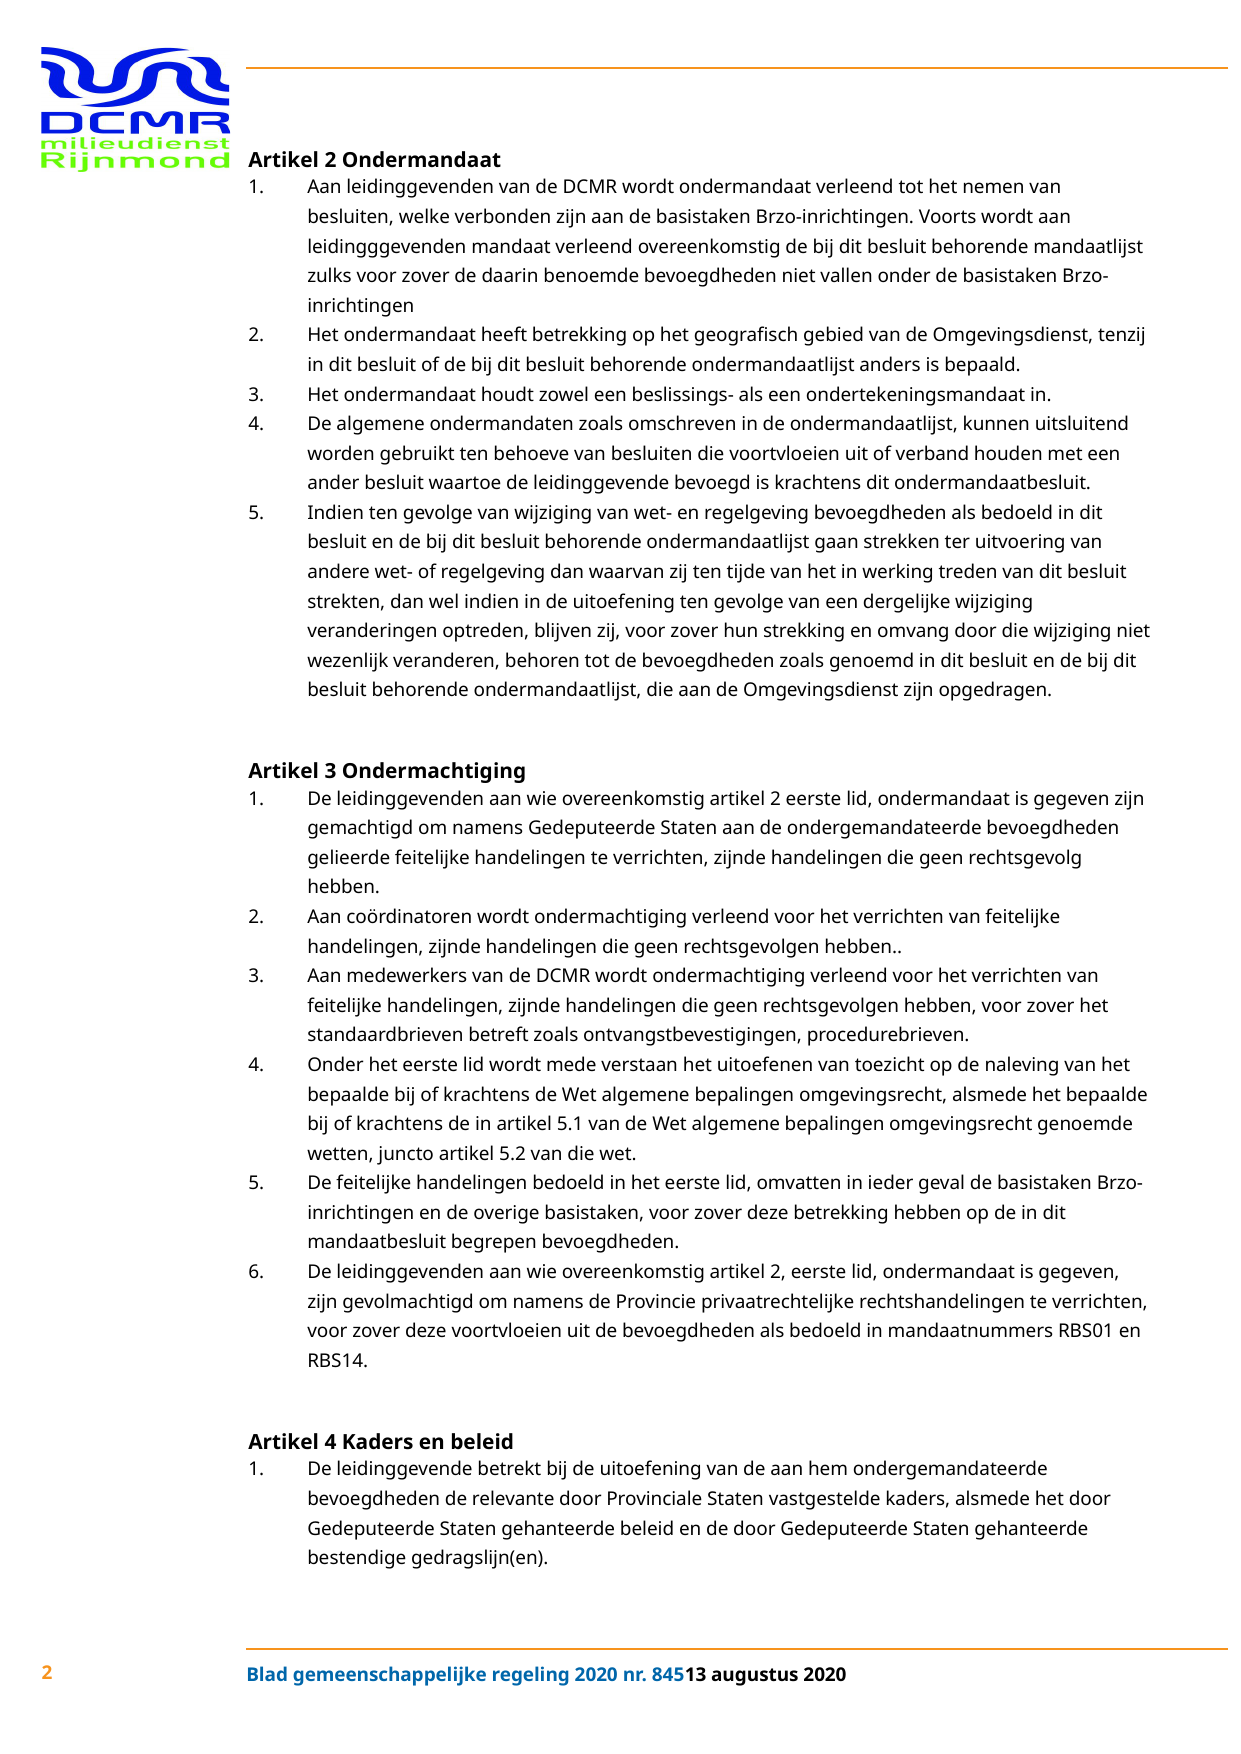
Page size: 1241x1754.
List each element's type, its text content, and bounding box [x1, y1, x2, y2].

text Artikel 3 Ondermachtiging [248, 757, 1152, 785]
list Het ondermandaat heeft betrekking op het geografisch gebied van de Omgevingsdienst, tenzij in dit besluit of de bij dit besluit behorende ondermandaatlijst anders is bepaald. [248, 322, 1152, 377]
list Onder het eerste lid wordt mede verstaan het uitoefenen van toezicht op de naleving van het bepaalde bij of krachtens de Wet algemene bepalingen omgevingsrecht, alsmede het bepaalde bij of krachtens de in artikel 5.1 van de Wet algemene bepalingen omgevingsrecht genoemde wetten, juncto artikel 5.2 van die wet. [248, 1051, 1152, 1166]
picture [41, 47, 231, 172]
list De feitelijke handelingen bedoeld in het eerste lid, omvatten in ieder geval de basistaken Brzo-inrichtingen en de overige basistaken, voor zover deze betrekking hebben op de in dit mandaatbesluit begrepen bevoegdheden. [248, 1169, 1152, 1254]
text Artikel 2 Ondermandaat [248, 145, 1152, 174]
list De leidinggevende betrekt bij de uitoefening van de aan hem ondergemandateerde bevoegdheden de relevante door Provinciale Staten vastgestelde kaders, alsmede het door Gedeputeerde Staten gehanteerde beleid en de door Gedeputeerde Staten gehanteerde bestendige gedragslijn(en). [248, 1456, 1152, 1570]
list Aan coördinatoren wordt ondermachtiging verleend voor het verrichten van feitelijke handelingen, zijnde handelingen die geen rechtsgevolgen hebben.. [248, 903, 1152, 959]
text Artikel 4 Kaders en beleid [248, 1427, 1152, 1456]
list Aan leidinggevenden van de DCMR wordt ondermandaat verleend tot het nemen van besluiten, welke verbonden zijn aan de basistaken Brzo-inrichtingen. Voorts wordt aan leidingggevenden mandaat verleend overeenkomstig de bij dit besluit behorende mandaatlijst zulks voor zover de daarin benoemde bevoegdheden niet vallen onder de basistaken Brzo-inrichtingen [248, 174, 1152, 318]
list Aan medewerkers van de DCMR wordt ondermachtiging verleend voor het verrichten van feitelijke handelingen, zijnde handelingen die geen rechtsgevolgen hebben, voor zover het standaardbrieven betreft zoals ontvangstbevestigingen, procedurebrieven. [248, 962, 1152, 1047]
list Het ondermandaat houdt zowel een beslissings- als een ondertekeningsmandaat in. [248, 381, 1152, 406]
list Indien ten gevolge van wijziging van wet- en regelgeving bevoegdheden als bedoeld in dit besluit en de bij dit besluit behorende ondermandaatlijst gaan strekken ter uitvoering van andere wet- of regelgeving dan waarvan zij ten tijde van het in werking treden van dit besluit strekten, dan wel indien in de uitoefening ten gevolge van een dergelijke wijziging veranderingen optreden, blijven zij, voor zover hun strekking en omvang door die wijziging niet wezenlijk veranderen, behoren tot de bevoegdheden zoals genoemd in dit besluit en de bij dit besluit behorende ondermandaatlijst, die aan de Omgevingsdienst zijn opgedragen. [248, 499, 1152, 702]
list De algemene ondermandaten zoals omschreven in de ondermandaatlijst, kunnen uitsluitend worden gebruikt ten behoeve van besluiten die voortvloeien uit of verband houden met een ander besluit waartoe de leidinggevende bevoegd is krachtens dit ondermandaatbesluit. [248, 410, 1152, 495]
list De leidinggevenden aan wie overeenkomstig artikel 2 eerste lid, ondermandaat is gegeven zijn gemachtigd om namens Gedeputeerde Staten aan de ondergemandateerde bevoegdheden gelieerde feitelijke handelingen te verrichten, zijnde handelingen die geen rechtsgevolg hebben. [248, 785, 1152, 899]
list De leidinggevenden aan wie overeenkomstig artikel 2, eerste lid, ondermandaat is gegeven, zijn gevolmachtigd om namens de Provincie privaatrechtelijke rechtshandelingen te verrichten, voor zover deze voortvloeien uit de bevoegdheden als bedoeld in mandaatnummers RBS01 en RBS14. [248, 1258, 1152, 1373]
